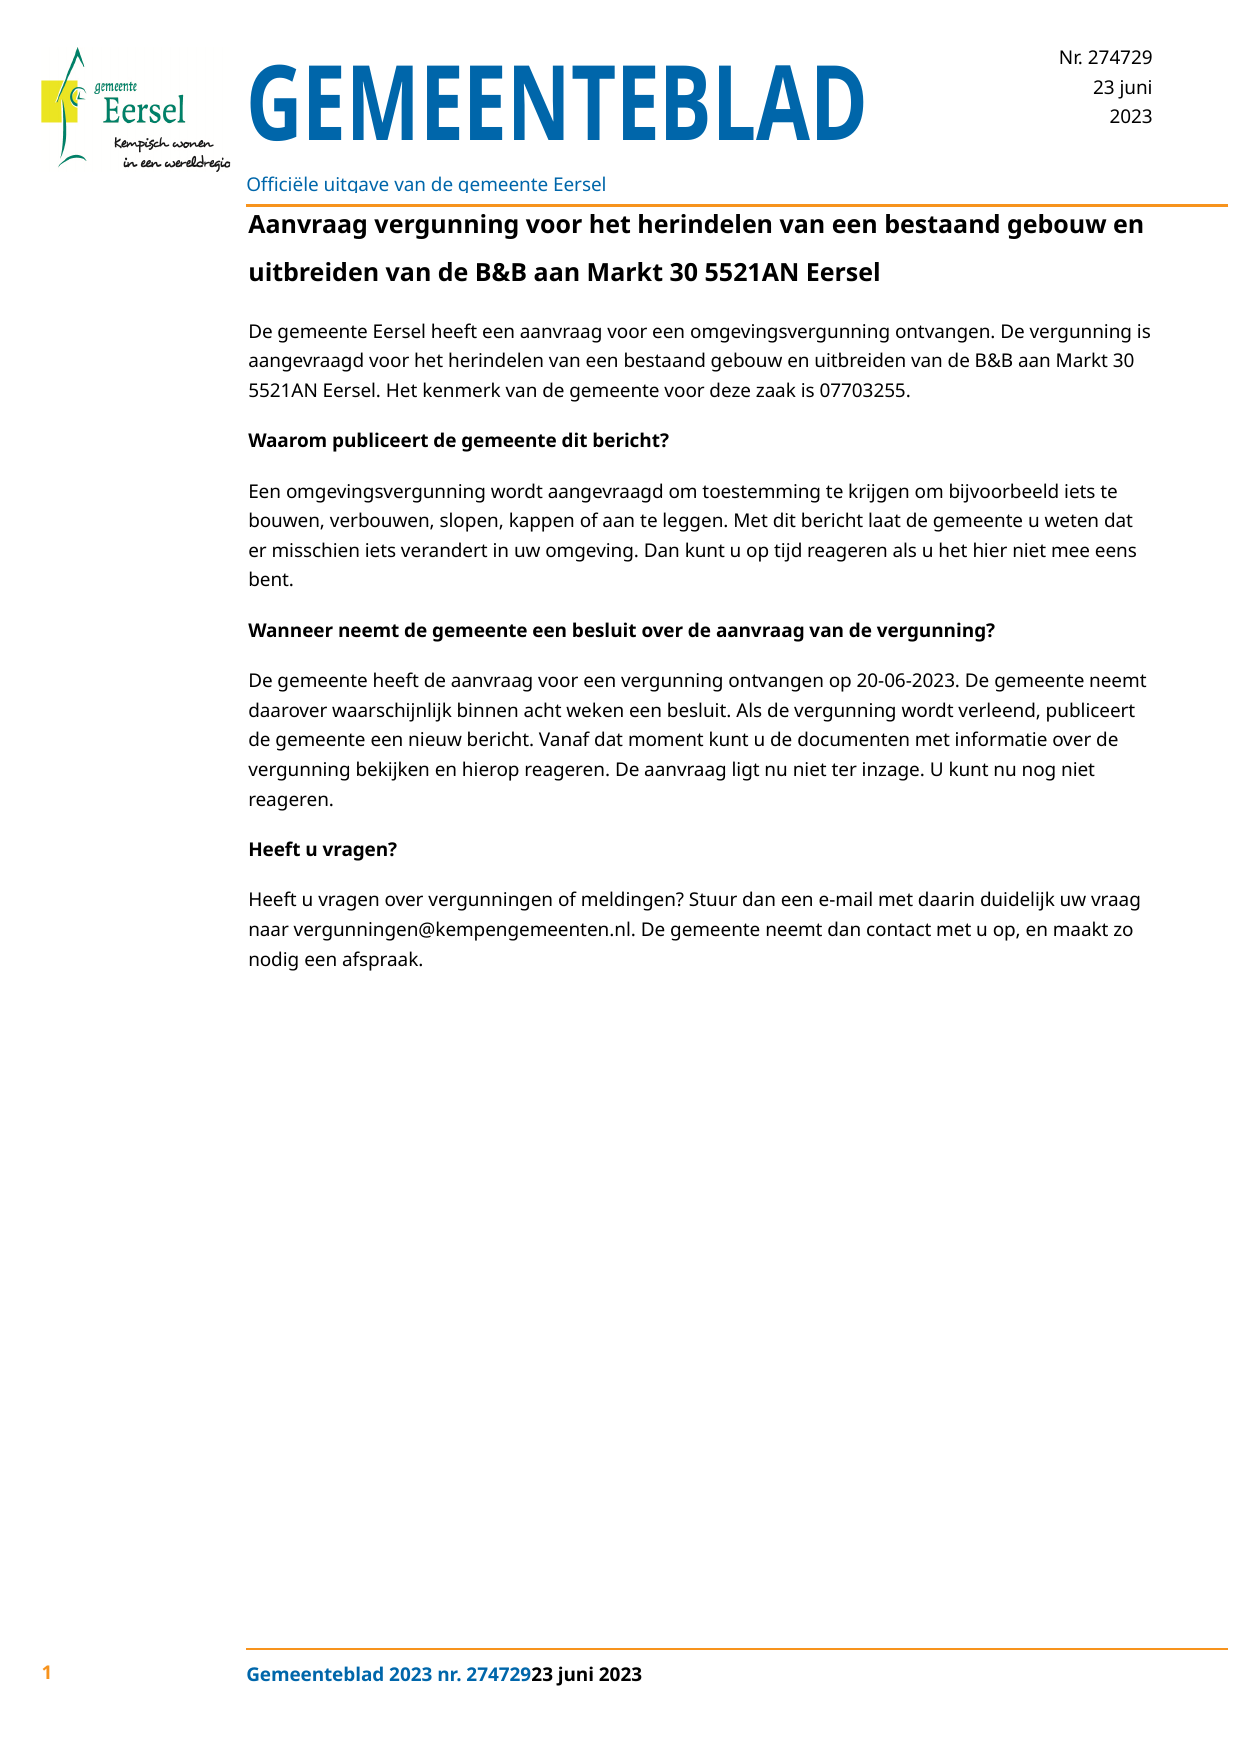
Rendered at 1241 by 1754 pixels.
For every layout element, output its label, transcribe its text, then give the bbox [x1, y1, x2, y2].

text Heeft u vragen? [248, 836, 1152, 862]
text Wanneer neemt de gemeente een besluit over de aanvraag van de vergunning? [248, 617, 1152, 643]
text Waarom publiceert de gemeente dit bericht? [248, 427, 1152, 453]
text De gemeente heeft de aanvraag voor een vergunning ontvangen op 20-06-2023. De gemeente neemt daarover waarschijnlijk binnen acht weken een besluit. Als de vergunning wordt verleend, publiceert de gemeente een nieuw bericht. Vanaf dat moment kunt u de documenten met informatie over de vergunning bekijken en hierop reageren. De aanvraag ligt nu niet ter inzage. U kunt nu nog niet reageren. [248, 667, 1152, 812]
text Heeft u vragen over vergunningen of meldingen? Stuur dan een e-mail met daarin duidelijk uw vraag naar vergunningen@kempengemeenten.nl. De gemeente neemt dan contact met u op, en maakt zo nodig een afspraak. [248, 887, 1152, 972]
picture [41, 47, 231, 172]
text Een omgevingsvergunning wordt aangevraagd om toestemming te krijgen om bijvoorbeeld iets te bouwen, verbouwen, slopen, kappen of aan te leggen. Met dit bericht laat de gemeente u weten dat er misschien iets verandert in uw omgeving. Dan kunt u op tijd reageren als u het hier niet mee eens bent. [248, 478, 1152, 592]
text De gemeente Eersel heeft een aanvraag voor een omgevingsvergunning ontvangen. De vergunning is aangevraagd voor het herindelen van een bestaand gebouw en uitbreiden van de B&B aan Markt 30 5521AN Eersel. Het kenmerk van de gemeente voor deze zaak is 07703255. [248, 318, 1152, 403]
text Aanvraag vergunning voor het herindelen van een bestaand gebouw en uitbreiden van de B&B aan Markt 30 5521AN Eersel [248, 207, 1152, 288]
